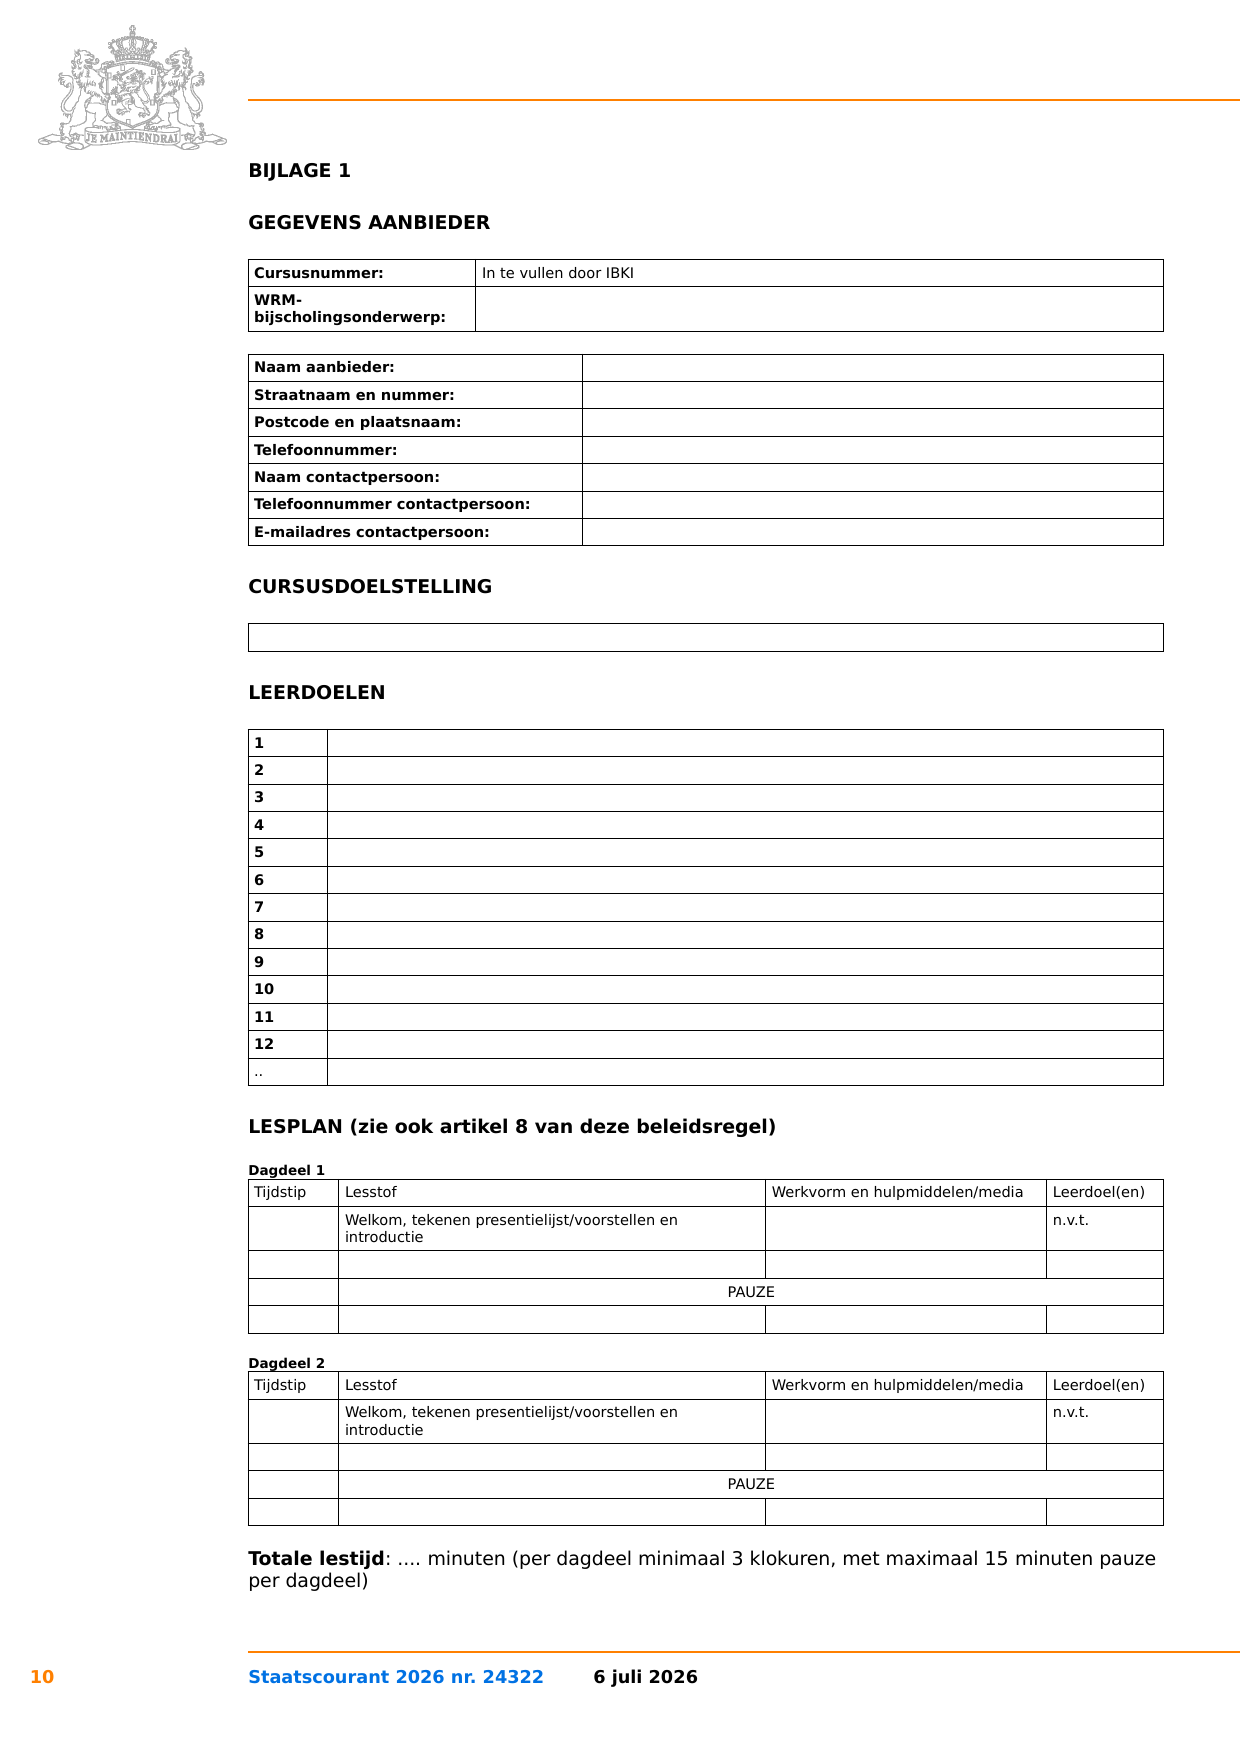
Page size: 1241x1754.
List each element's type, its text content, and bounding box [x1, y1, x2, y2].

table_cell [249, 1306, 338, 1333]
table_cell [328, 757, 1163, 783]
table_cell Werkvorm en hulpmiddelen/media [766, 1180, 1046, 1206]
table_cell [339, 1499, 765, 1525]
table_cell Leerdoel(en) [1047, 1180, 1163, 1206]
table_cell [249, 1207, 338, 1250]
table_cell [328, 894, 1163, 921]
table_cell [766, 1444, 1046, 1470]
table_cell [1047, 1306, 1163, 1333]
table_cell [766, 1251, 1046, 1278]
table_cell WRM-bijscholingsonderwerp: [249, 287, 475, 331]
table_cell [1047, 1444, 1163, 1470]
table_cell 7 [249, 894, 327, 921]
table_header Dagdeel 2 [248, 1356, 1163, 1371]
table_cell PAUZE [339, 1279, 1163, 1305]
table_cell [249, 1279, 338, 1305]
table_cell Lesstof [339, 1180, 765, 1206]
table_cell [328, 1004, 1163, 1030]
table_cell 10 [249, 976, 327, 1003]
table_cell [328, 812, 1163, 838]
table_cell [249, 1400, 338, 1443]
table_cell Telefoonnummer: [249, 437, 582, 463]
table_cell [249, 1251, 338, 1278]
table_cell Postcode en plaatsnaam: [249, 409, 582, 436]
table_cell 9 [249, 949, 327, 975]
table_cell [249, 1499, 338, 1525]
subtitle LESPLAN (zie ook artikel 8 van deze beleidsregel) [248, 1116, 1163, 1138]
table_cell 2 [249, 757, 327, 783]
table_cell n.v.t. [1047, 1207, 1163, 1250]
table_header [249, 624, 1163, 651]
table_header Naam aanbieder: [249, 355, 582, 381]
table_cell [328, 976, 1163, 1003]
table_cell [249, 1444, 338, 1470]
table_cell [328, 867, 1163, 893]
table_cell 4 [249, 812, 327, 838]
table_cell PAUZE [339, 1471, 1163, 1498]
subtitle BIJLAGE 1 [248, 160, 1163, 182]
table_cell [766, 1207, 1046, 1250]
subtitle LEERDOELEN [248, 682, 1163, 704]
table_cell [328, 1059, 1163, 1085]
table_header [328, 730, 1163, 756]
table_cell Lesstof [339, 1372, 765, 1399]
table_header 1 [249, 730, 327, 756]
table_cell Straatnaam en nummer: [249, 382, 582, 408]
table_cell 6 [249, 867, 327, 893]
table_cell [766, 1499, 1046, 1525]
table_cell Telefoonnummer contactpersoon: [249, 492, 582, 518]
table_cell [583, 409, 1163, 436]
table_header In te vullen door IBKI [476, 260, 1163, 286]
table_cell [328, 839, 1163, 866]
table_cell Welkom, tekenen presentielijst/voorstellen en introductie [339, 1207, 765, 1250]
table_cell [583, 437, 1163, 463]
subtitle CURSUSDOELSTELLING [248, 576, 1163, 598]
table_cell [1047, 1251, 1163, 1278]
subtitle GEGEVENS AANBIEDER [248, 212, 1163, 234]
table_cell Welkom, tekenen presentielijst/voorstellen en introductie [339, 1400, 765, 1443]
table_cell [328, 949, 1163, 975]
table_cell 11 [249, 1004, 327, 1030]
table_cell [249, 1471, 338, 1498]
table_cell [1047, 1499, 1163, 1525]
table_cell 8 [249, 922, 327, 948]
table_header Cursusnummer: [249, 260, 475, 286]
table_cell Tijdstip [249, 1372, 338, 1399]
table_cell [766, 1400, 1046, 1443]
text Totale lestijd: .... minuten (per dagdeel minimaal 3 klokuren, met maximaal 15 minuten pauze per dagdeel) [248, 1548, 1163, 1592]
table_cell Tijdstip [249, 1180, 338, 1206]
table_cell [339, 1251, 765, 1278]
table_cell [583, 492, 1163, 518]
table_cell 3 [249, 785, 327, 811]
table_cell 5 [249, 839, 327, 866]
table_cell [328, 922, 1163, 948]
table_cell [583, 519, 1163, 545]
table_cell [766, 1306, 1046, 1333]
table_cell [328, 1031, 1163, 1057]
table_cell .. [249, 1059, 327, 1085]
table_cell Naam contactpersoon: [249, 464, 582, 491]
table_header [583, 355, 1163, 381]
table_cell 12 [249, 1031, 327, 1057]
table_cell n.v.t. [1047, 1400, 1163, 1443]
table_cell [339, 1306, 765, 1333]
table_cell [583, 464, 1163, 491]
table_cell Leerdoel(en) [1047, 1372, 1163, 1399]
table_cell [583, 382, 1163, 408]
table_cell [328, 785, 1163, 811]
picture [38, 25, 227, 150]
table_cell [339, 1444, 765, 1470]
table_cell Werkvorm en hulpmiddelen/media [766, 1372, 1046, 1399]
table_header Dagdeel 1 [248, 1163, 1163, 1179]
table_cell E-mailadres contactpersoon: [249, 519, 582, 545]
table_cell [476, 287, 1163, 331]
